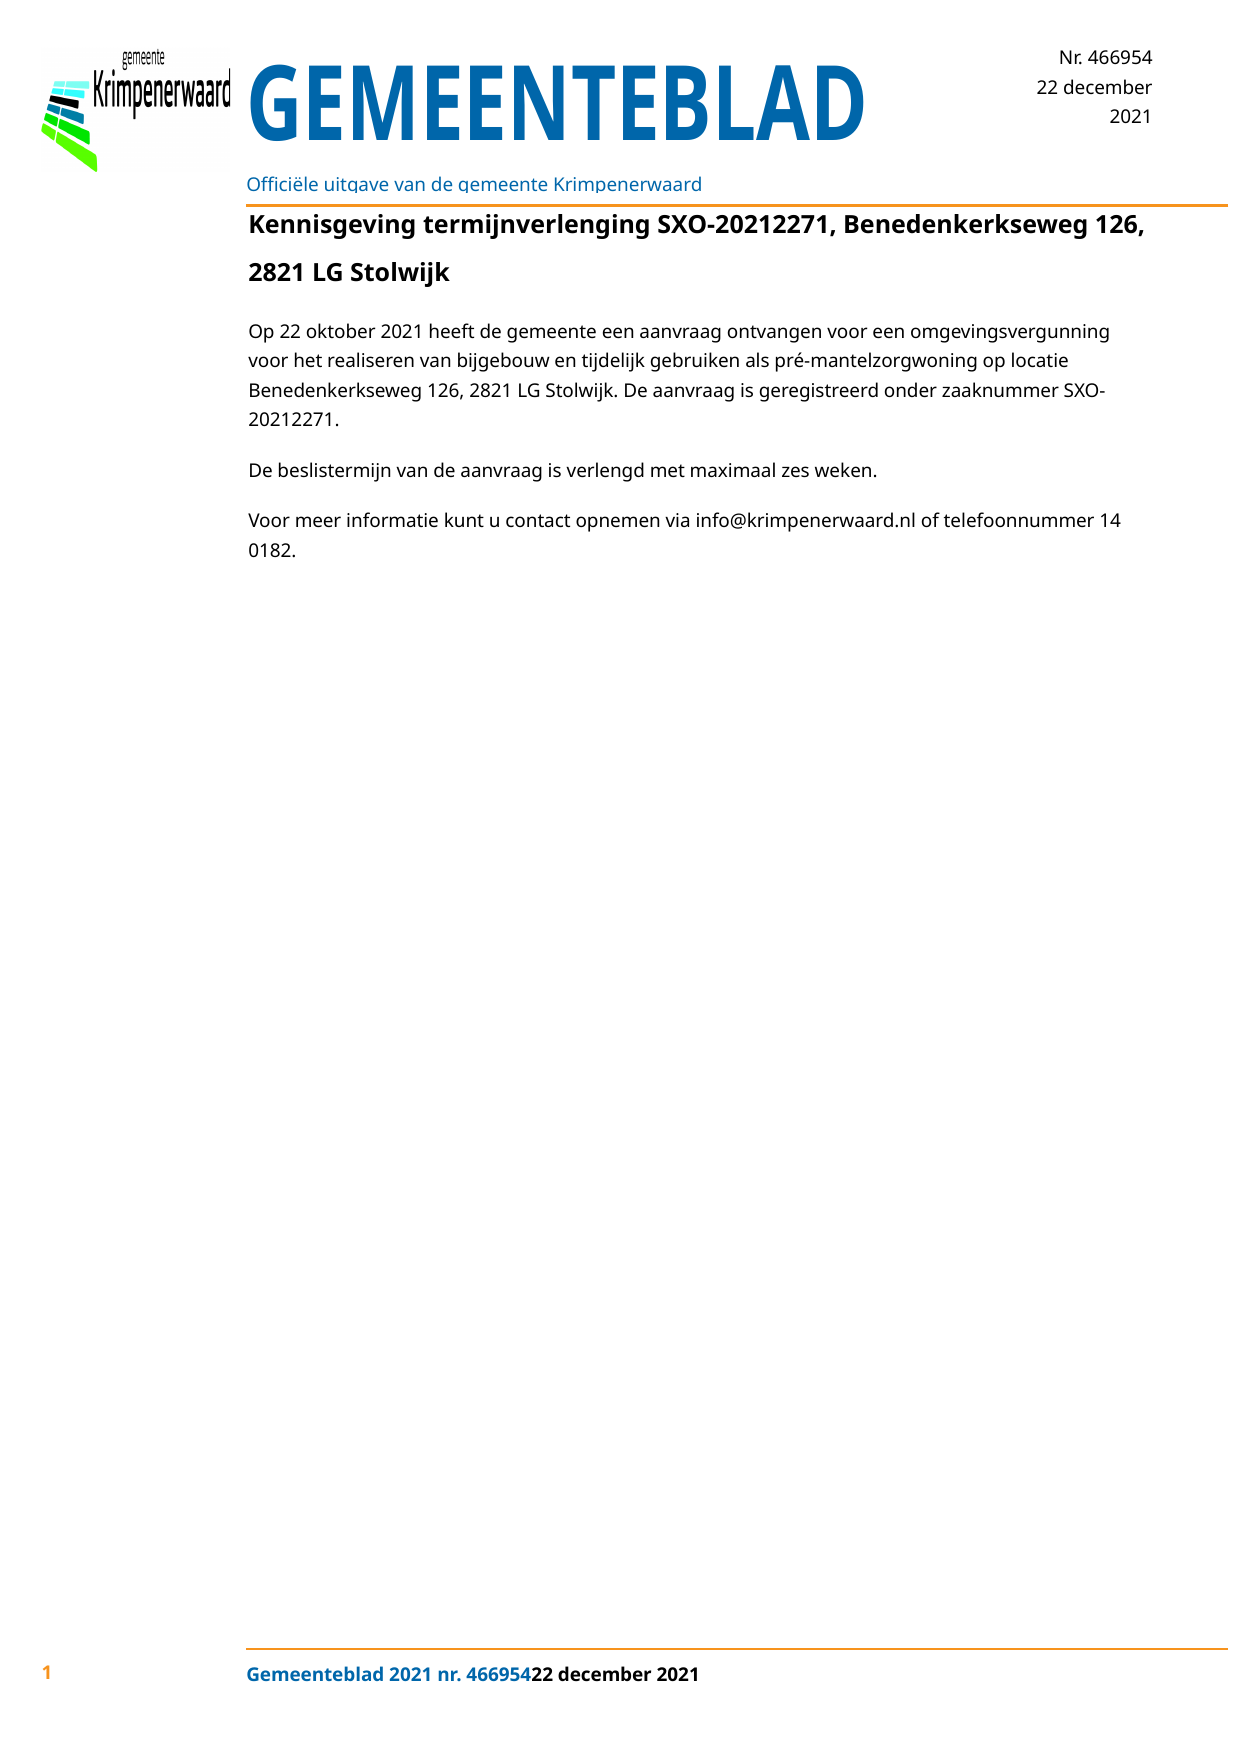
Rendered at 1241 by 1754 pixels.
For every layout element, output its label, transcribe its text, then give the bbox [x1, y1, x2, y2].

picture [41, 47, 231, 172]
text Op 22 oktober 2021 heeft de gemeente een aanvraag ontvangen voor een omgevingsvergunning voor het realiseren van bijgebouw en tijdelijk gebruiken als pré-mantelzorgwoning op locatie Benedenkerkseweg 126, 2821 LG Stolwijk. De aanvraag is geregistreerd onder zaaknummer SXO-20212271. [248, 318, 1152, 432]
text Voor meer informatie kunt u contact opnemen via info@krimpenerwaard.nl of telefoonnummer 14 0182. [248, 507, 1152, 563]
text Kennisgeving termijnverlenging SXO-20212271, Benedenkerkseweg 126, 2821 LG Stolwijk [248, 207, 1152, 288]
text De beslistermijn van de aanvraag is verlengd met maximaal zes weken. [248, 457, 1152, 483]
